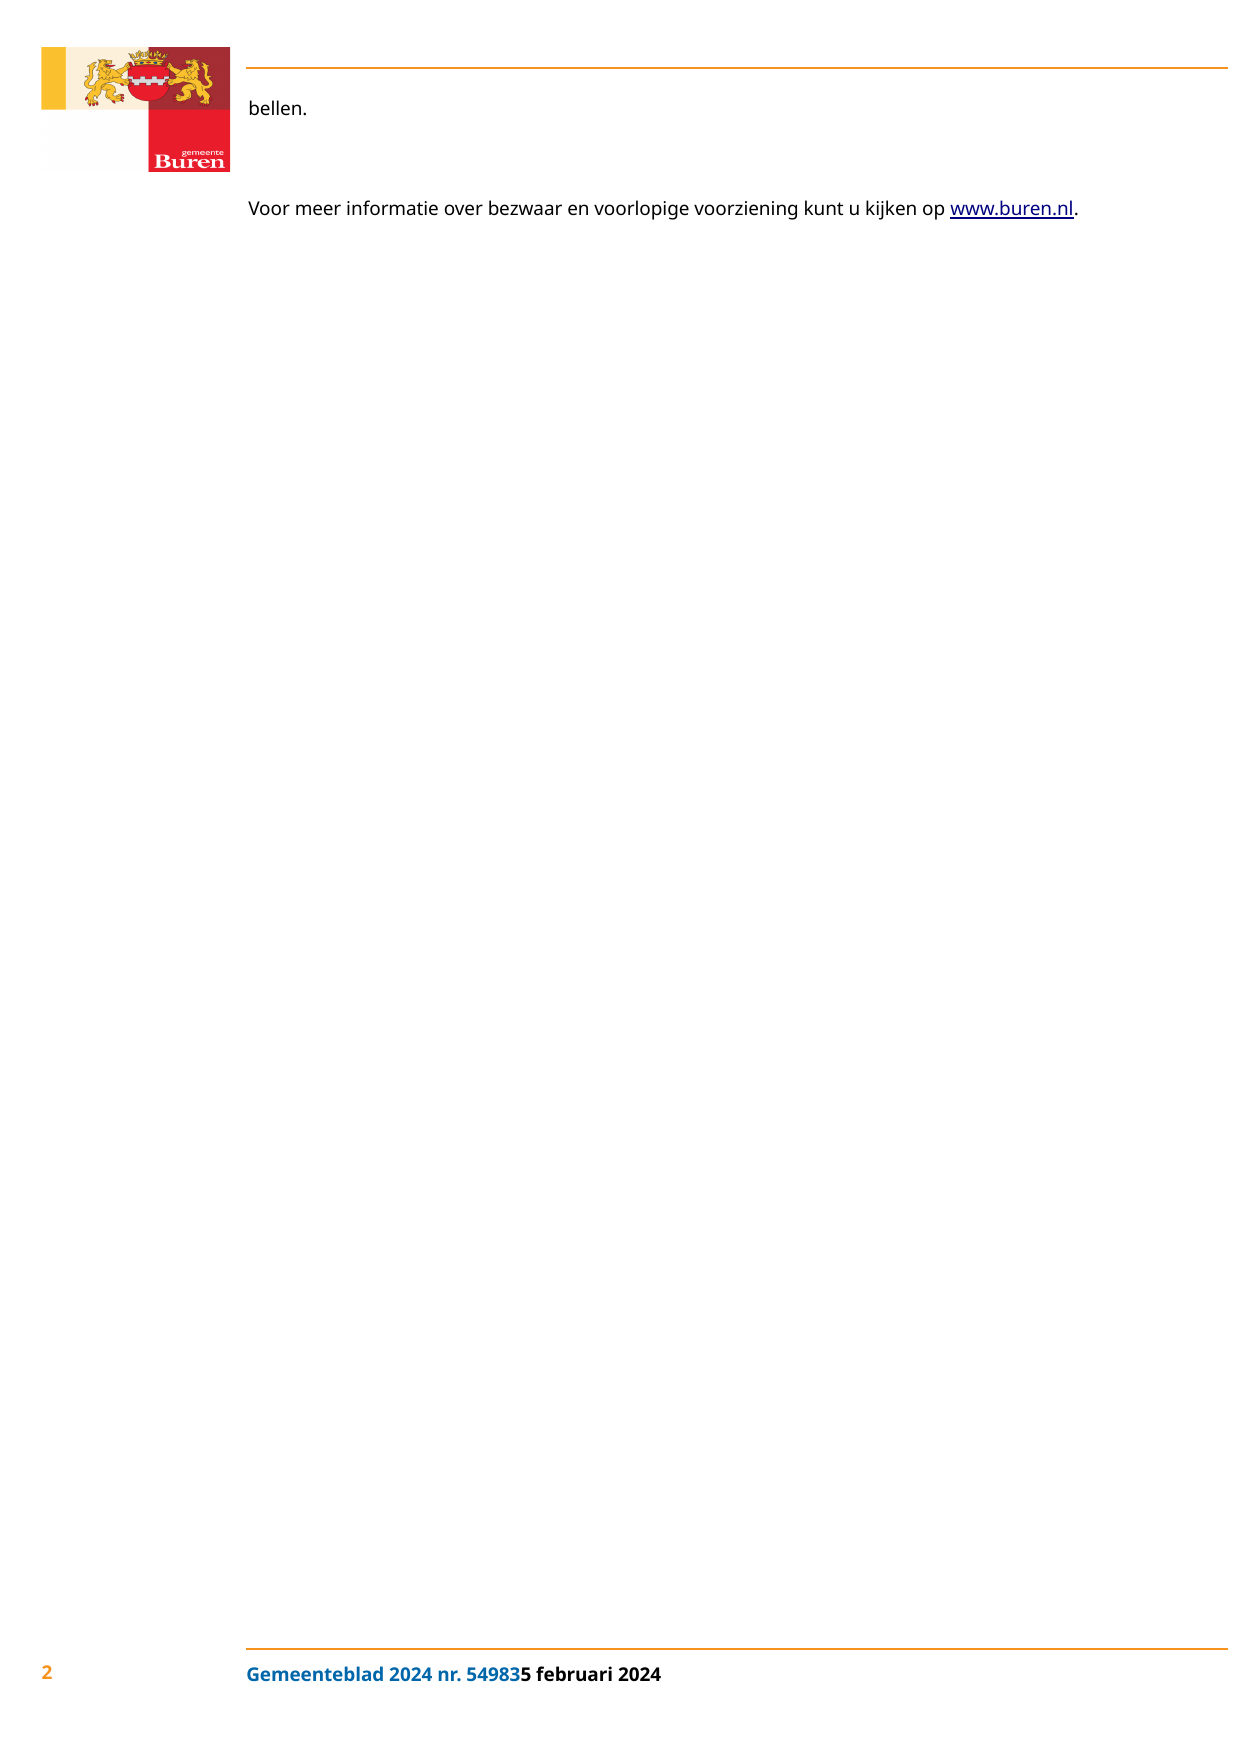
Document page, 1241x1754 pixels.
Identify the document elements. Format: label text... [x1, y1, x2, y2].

picture [41, 47, 231, 172]
text bellen. [248, 95, 1152, 121]
text Voor meer informatie over bezwaar en voorlopige voorziening kunt u kijken op www.buren.nl. [248, 196, 1152, 221]
